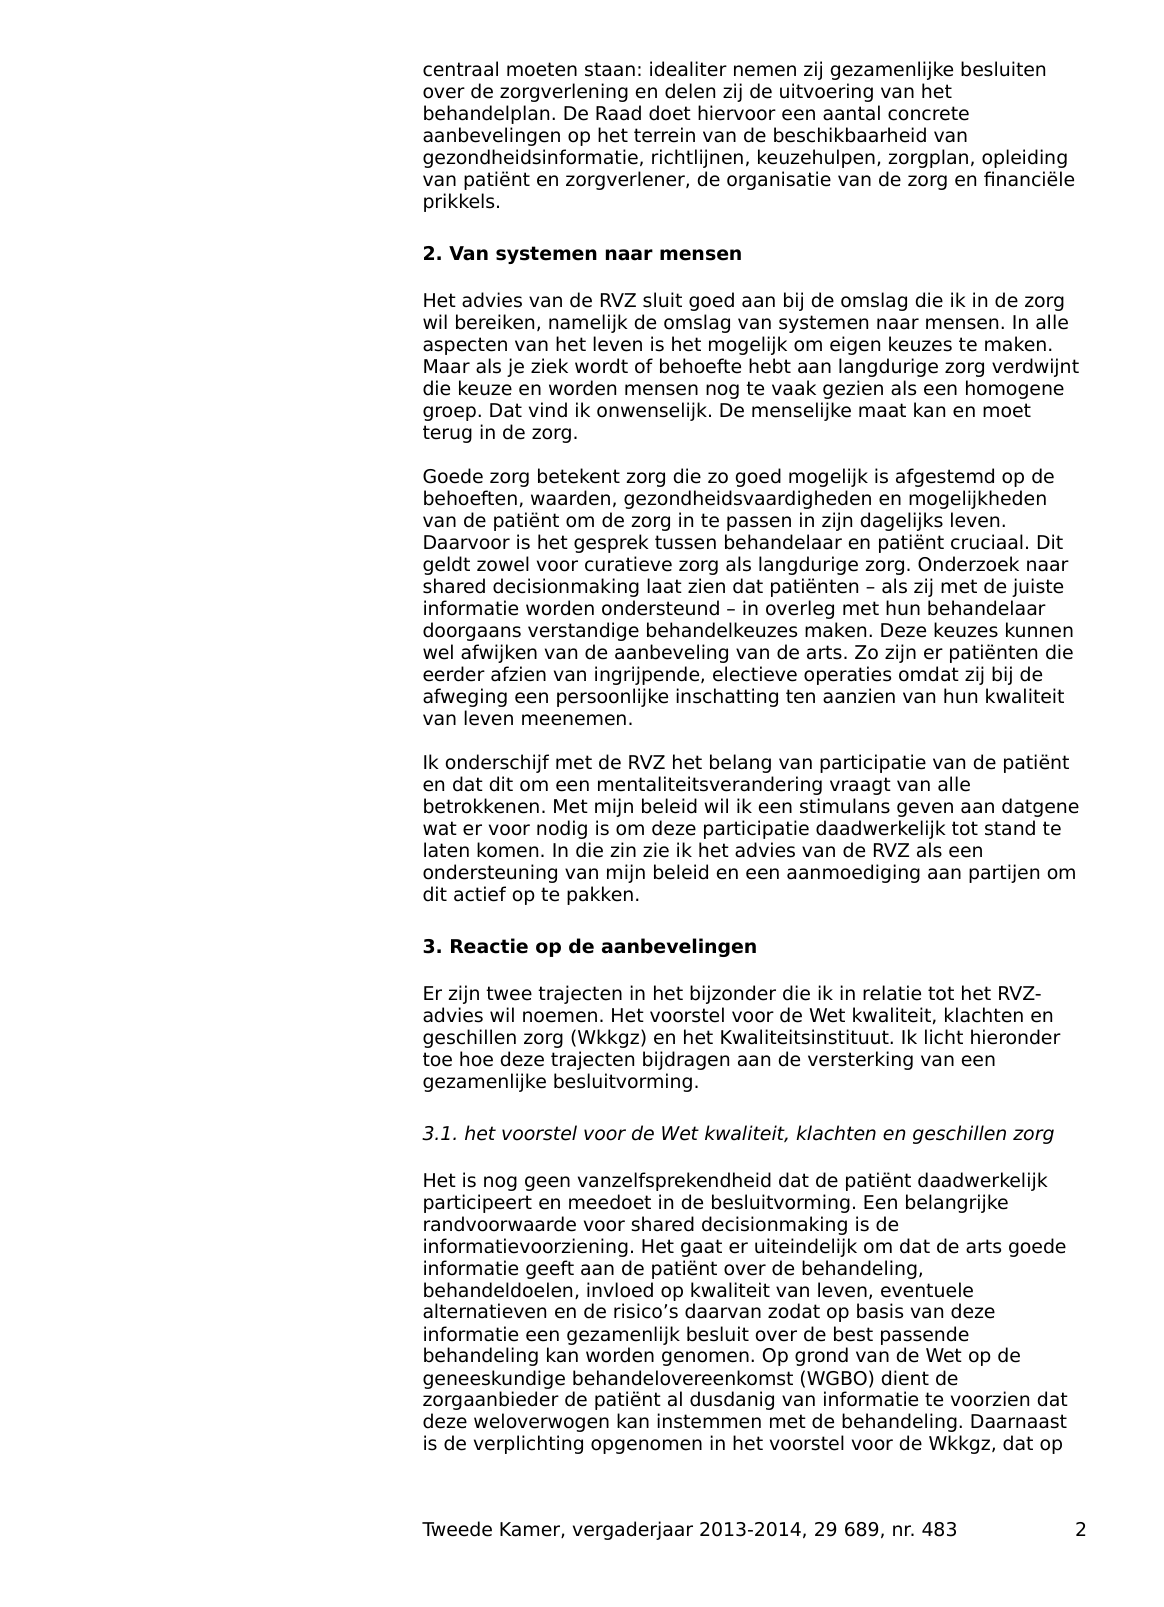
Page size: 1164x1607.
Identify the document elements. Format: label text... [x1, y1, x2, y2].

text Er zijn twee trajecten in het bijzonder die ik in relatie tot het RVZ-advies wil noemen. Het voorstel voor de Wet kwaliteit, klachten en geschillen zorg (Wkkgz) en het Kwaliteitsinstituut. Ik licht hieronder toe hoe deze trajecten bijdragen aan de versterking van een gezamenlijke besluitvorming. [422, 983, 1087, 1093]
text Het advies van de RVZ sluit goed aan bij de omslag die ik in de zorg wil bereiken, namelijk de omslag van systemen naar mensen. In alle aspecten van het leven is het mogelijk om eigen keuzes te maken. Maar als je ziek wordt of behoefte hebt aan langdurige zorg verdwijnt die keuze en worden mensen nog te vaak gezien als een homogene groep. Dat vind ik onwenselijk. De menselijke maat kan en moet terug in de zorg. [422, 290, 1087, 444]
text Goede zorg betekent zorg die zo goed mogelijk is afgestemd op de behoeften, waarden, gezondheidsvaardigheden en mogelijkheden van de patiënt om de zorg in te passen in zijn dagelijks leven. Daarvoor is het gesprek tussen behandelaar en patiënt cruciaal. Dit geldt zowel voor curatieve zorg als langdurige zorg. Onderzoek naar shared decisionmaking laat zien dat patiënten – als zij met de juiste informatie worden ondersteund – in overleg met hun behandelaar doorgaans verstandige behandelkeuzes maken. Deze keuzes kunnen wel afwijken van de aanbeveling van de arts. Zo zijn er patiënten die eerder afzien van ingrijpende, electieve operaties omdat zij bij de afweging een persoonlijke inschatting ten aanzien van hun kwaliteit van leven meenemen. [422, 466, 1087, 730]
subtitle 2. Van systemen naar mensen [422, 243, 1087, 265]
text centraal moeten staan: idealiter nemen zij gezamenlijke besluiten over de zorgverlening en delen zij de uitvoering van het behandelplan. De Raad doet hiervoor een aantal concrete aanbevelingen op het terrein van de beschikbaarheid van gezondheidsinformatie, richtlijnen, keuzehulpen, zorgplan, opleiding van patiënt en zorgverlener, de organisatie van de zorg en financiële prikkels. [422, 59, 1087, 213]
text Het is nog geen vanzelfsprekendheid dat de patiënt daadwerkelijk participeert en meedoet in de besluitvorming. Een belangrijke randvoorwaarde voor shared decisionmaking is de informatievoorziening. Het gaat er uiteindelijk om dat de arts goede informatie geeft aan de patiënt over de behandeling, behandeldoelen, invloed op kwaliteit van leven, eventuele alternatieven en de risico’s daarvan zodat op basis van deze informatie een gezamenlijk besluit over de best passende behandeling kan worden genomen. Op grond van de Wet op de geneeskundige behandelovereenkomst (WGBO) dient de zorgaanbieder de patiënt al dusdanig van informatie te voorzien dat deze weloverwogen kan instemmen met de behandeling. Daarnaast is de verplichting opgenomen in het voorstel voor de Wkkgz, dat op [422, 1169, 1087, 1455]
text Ik onderschijf met de RVZ het belang van participatie van de patiënt en dat dit om een mentaliteitsverandering vraagt van alle betrokkenen. Met mijn beleid wil ik een stimulans geven aan datgene wat er voor nodig is om deze participatie daadwerkelijk tot stand te laten komen. In die zin zie ik het advies van de RVZ als een ondersteuning van mijn beleid en een aanmoediging aan partijen om dit actief op te pakken. [422, 752, 1087, 906]
subtitle 3. Reactie op de aanbevelingen [422, 936, 1087, 958]
subtitle 3.1. het voorstel voor de Wet kwaliteit, klachten en geschillen zorg [422, 1123, 1087, 1144]
